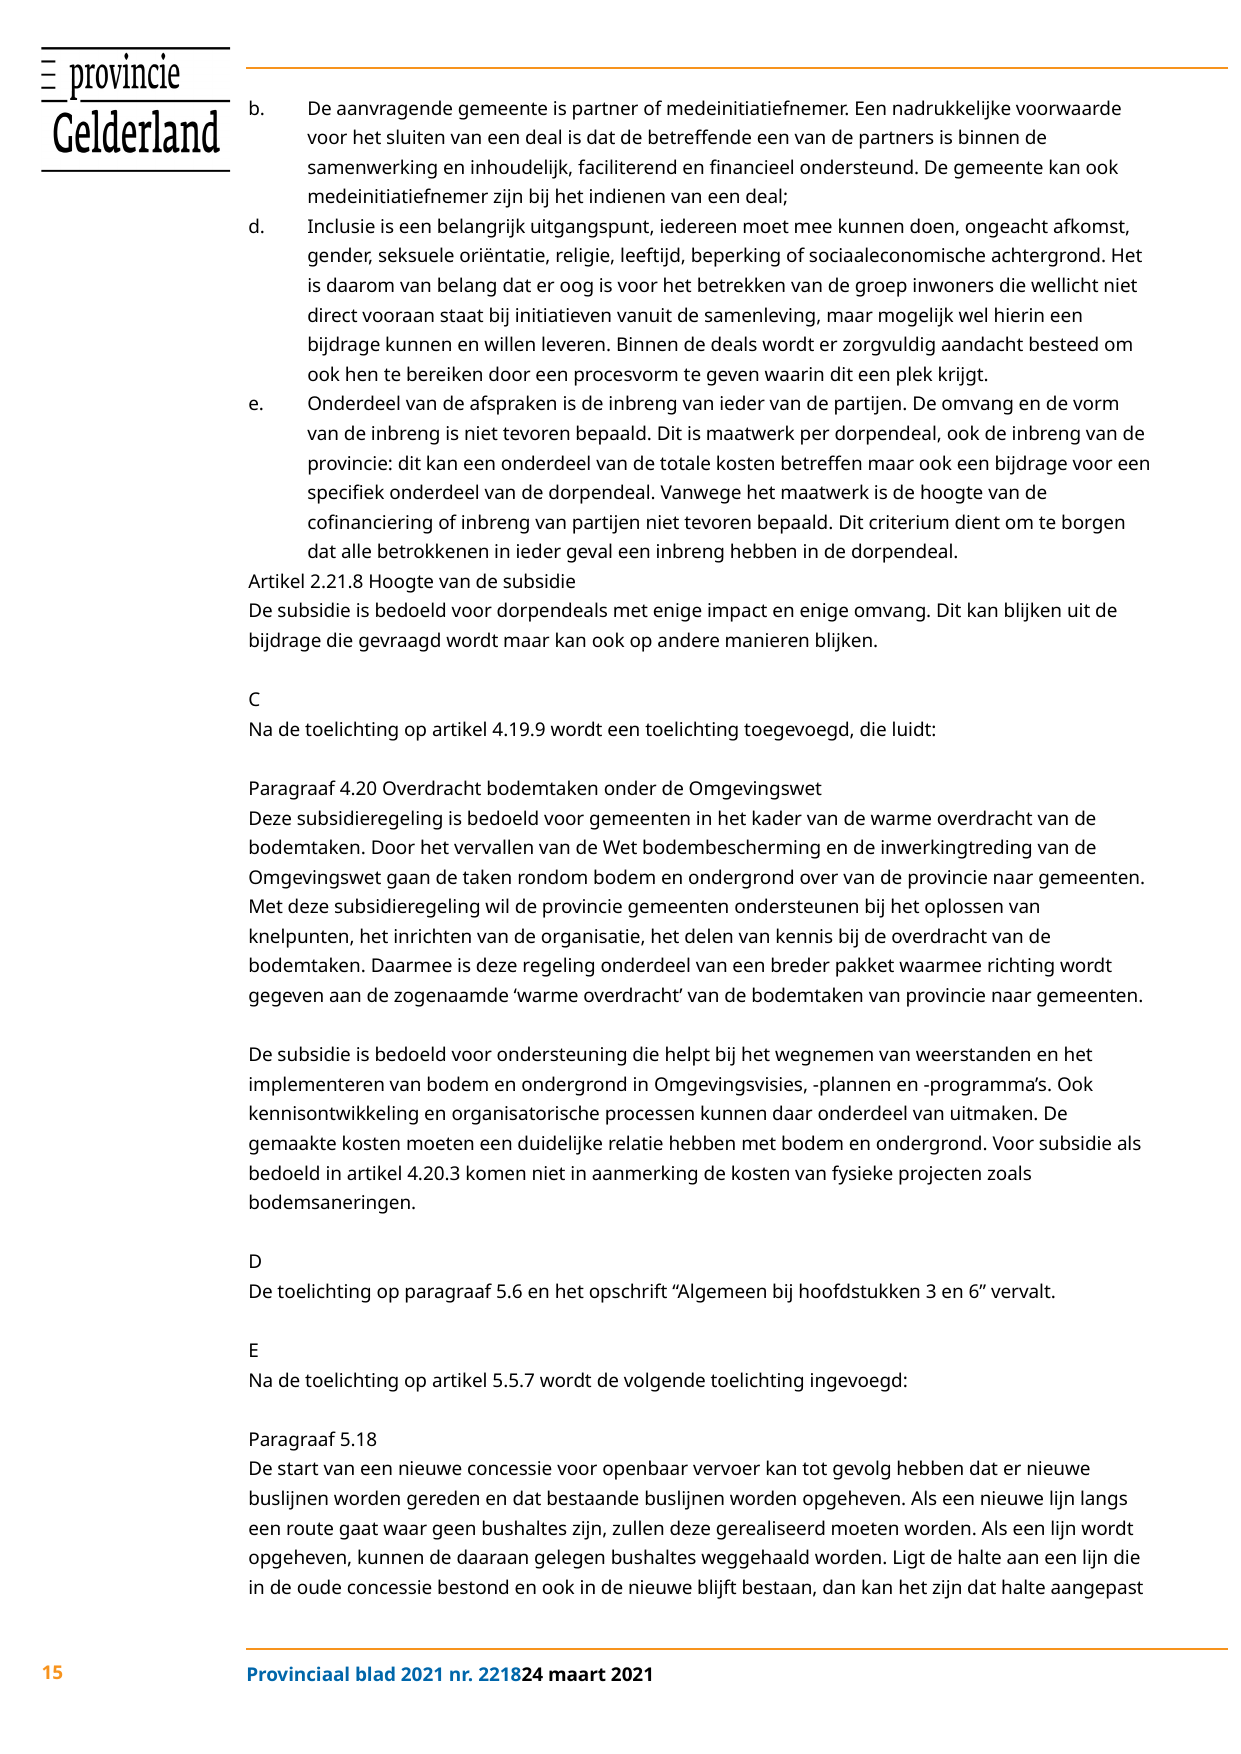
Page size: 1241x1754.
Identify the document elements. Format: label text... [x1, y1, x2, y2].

text E [248, 1337, 1152, 1363]
text C [248, 686, 1152, 712]
text Deze subsidieregeling is bedoeld voor gemeenten in het kader van de warme overdracht van de bodemtaken. Door het vervallen van de Wet bodembescherming en de inwerkingtreding van de Omgevingswet gaan de taken rondom bodem en ondergrond over van de provincie naar gemeenten. Met deze subsidieregeling wil de provincie gemeenten ondersteunen bij het oplossen van knelpunten, het inrichten van de organisatie, het delen van kennis bij de overdracht van de bodemtaken. Daarmee is deze regeling onderdeel van een breder pakket waarmee richting wordt gegeven aan de zogenaamde ‘warme overdracht’ van de bodemtaken van provincie naar gemeenten. [248, 805, 1152, 1008]
text Na de toelichting op artikel 4.19.9 wordt een toelichting toegevoegd, die luidt: [248, 716, 1152, 742]
list Inclusie is een belangrijk uitgangspunt, iedereen moet mee kunnen doen, ongeacht afkomst, gender, seksuele oriëntatie, religie, leeftijd, beperking of sociaaleconomische achtergrond. Het is daarom van belang dat er oog is voor het betrekken van de groep inwoners die wellicht niet direct vooraan staat bij initiatieven vanuit de samenleving, maar mogelijk wel hierin een bijdrage kunnen en willen leveren. Binnen de deals wordt er zorgvuldig aandacht besteed om ook hen te bereiken door een procesvorm te geven waarin dit een plek krijgt. [248, 213, 1152, 387]
list Onderdeel van de afspraken is de inbreng van ieder van de partijen. De omvang en de vorm van de inbreng is niet tevoren bepaald. Dit is maatwerk per dorpendeal, ook de inbreng van de provincie: dit kan een onderdeel van de totale kosten betreffen maar ook een bijdrage voor een specifiek onderdeel van de dorpendeal. Vanwege het maatwerk is de hoogte van de cofinanciering of inbreng van partijen niet tevoren bepaald. Dit criterium dient om te borgen dat alle betrokkenen in ieder geval een inbreng hebben in de dorpendeal. [248, 391, 1152, 564]
text De toelichting op paragraaf 5.6 en het opschrift “Algemeen bij hoofdstukken 3 en 6” vervalt. [248, 1278, 1152, 1304]
text De start van een nieuwe concessie voor openbaar vervoer kan tot gevolg hebben dat er nieuwe buslijnen worden gereden en dat bestaande buslijnen worden opgeheven. Als een nieuwe lijn langs een route gaat waar geen bushaltes zijn, zullen deze gerealiseerd moeten worden. Als een lijn wordt opgeheven, kunnen de daaraan gelegen bushaltes weggehaald worden. Ligt de halte aan een lijn die in de oude concessie bestond en ook in de nieuwe blijft bestaan, dan kan het zijn dat halte aangepast [248, 1456, 1152, 1600]
text De subsidie is bedoeld voor dorpendeals met enige impact en enige omvang. Dit kan blijken uit de bijdrage die gevraagd wordt maar kan ook op andere manieren blijken. [248, 598, 1152, 653]
text Paragraaf 5.18 [248, 1426, 1152, 1452]
picture [41, 47, 231, 172]
text Paragraaf 4.20 Overdracht bodemtaken onder de Omgevingswet [248, 775, 1152, 801]
text Artikel 2.21.8 Hoogte van de subsidie [248, 568, 1152, 594]
list De aanvragende gemeente is partner of medeinitiatiefnemer. Een nadrukkelijke voorwaarde voor het sluiten van een deal is dat de betreffende een van de partners is binnen de samenwerking en inhoudelijk, faciliterend en financieel ondersteund. De gemeente kan ook medeinitiatiefnemer zijn bij het indienen van een deal; [248, 95, 1152, 209]
text De subsidie is bedoeld voor ondersteuning die helpt bij het wegnemen van weerstanden en het implementeren van bodem en ondergrond in Omgevingsvisies, -plannen en -programma’s. Ook kennisontwikkeling en organisatorische processen kunnen daar onderdeel van uitmaken. De gemaakte kosten moeten een duidelijke relatie hebben met bodem en ondergrond. Voor subsidie als bedoeld in artikel 4.20.3 komen niet in aanmerking de kosten van fysieke projecten zoals bodemsaneringen. [248, 1041, 1152, 1215]
text Na de toelichting op artikel 5.5.7 wordt de volgende toelichting ingevoegd: [248, 1367, 1152, 1393]
text D [248, 1248, 1152, 1274]
